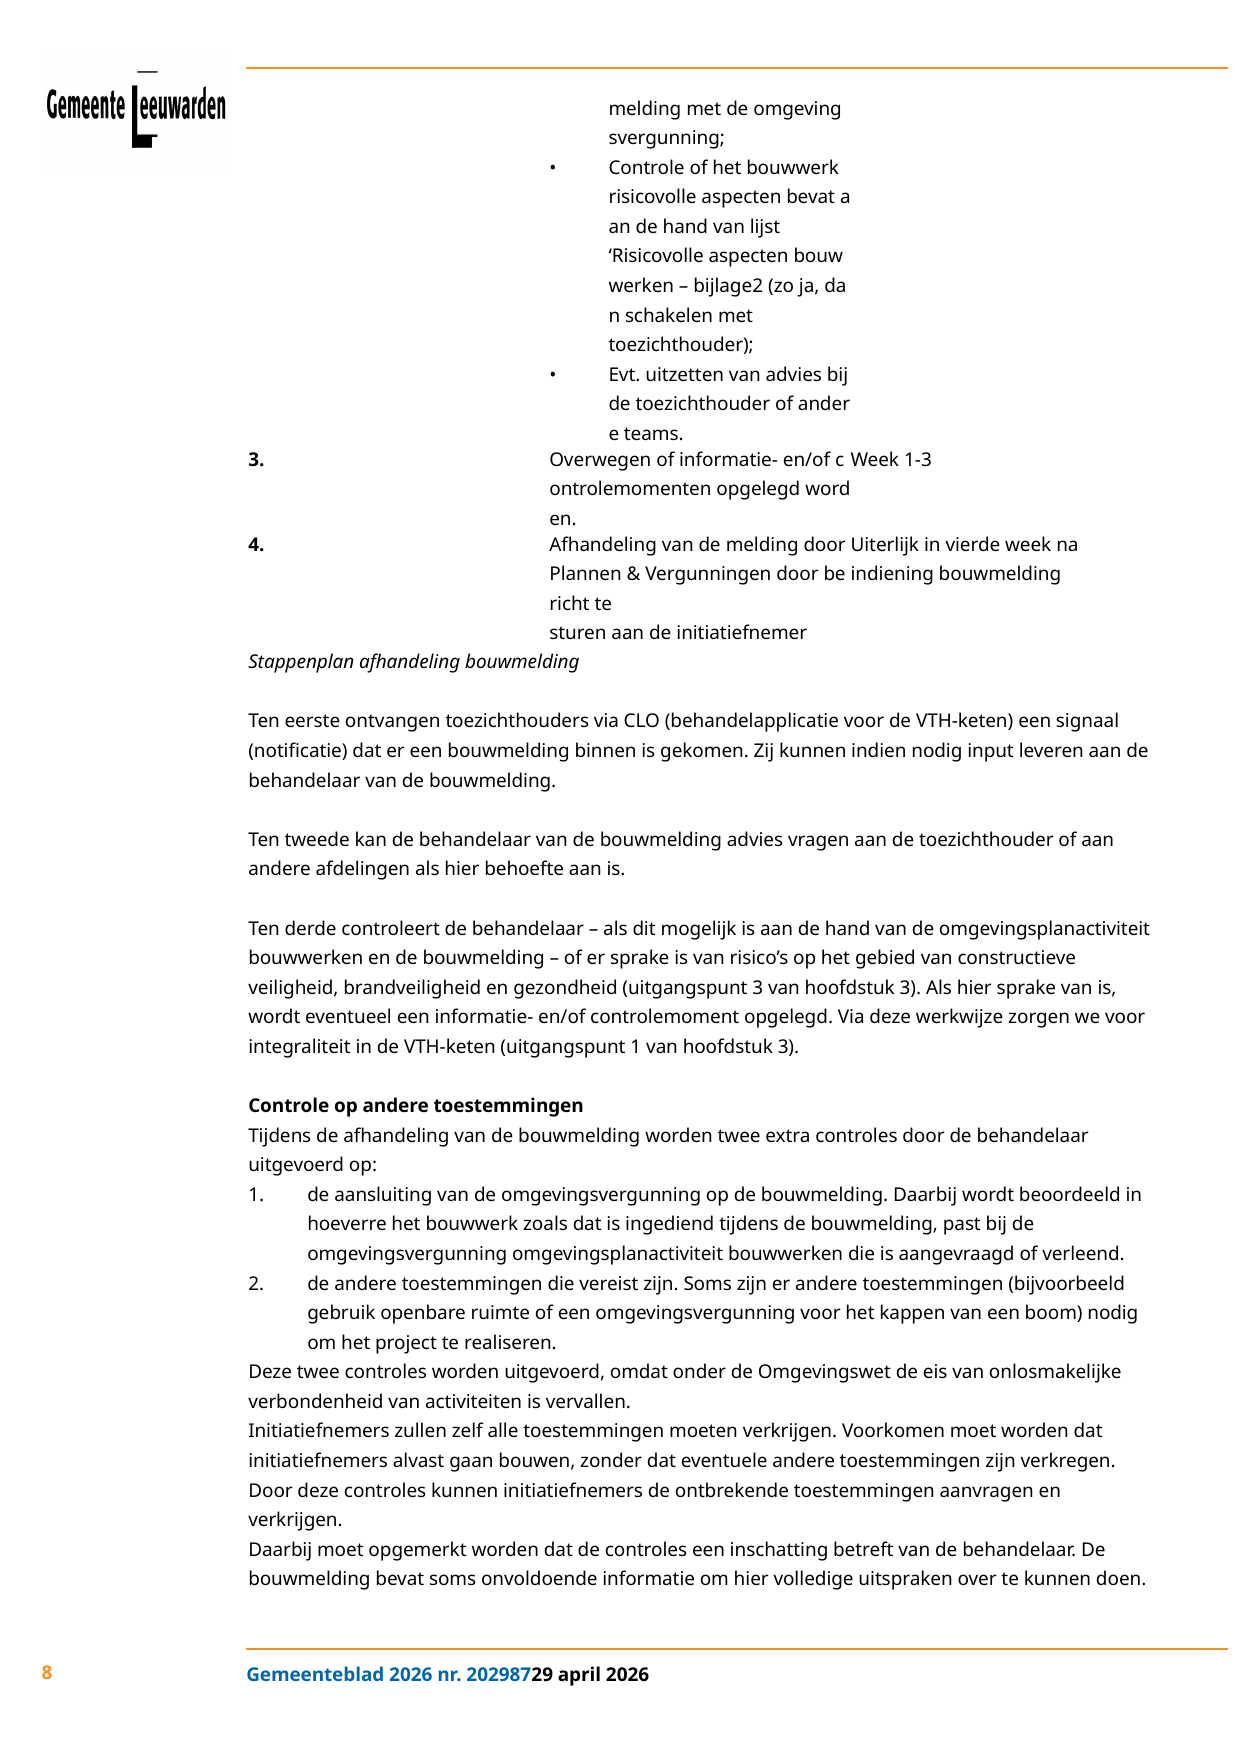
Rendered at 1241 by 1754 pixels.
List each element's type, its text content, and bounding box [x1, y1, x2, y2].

text Initiatiefnemers zullen zelf alle toestemmingen moeten verkrijgen. Voorkomen moet worden dat initiatiefnemers alvast gaan bouwen, zonder dat eventuele andere toestemmingen zijn verkregen. Door deze controles kunnen initiatiefnemers de ontbrekende toestemmingen aanvragen en verkrijgen. [248, 1418, 1152, 1532]
text Stappenplan afhandeling bouwmelding [248, 648, 1152, 674]
text Daarbij moet opgemerkt worden dat de controles een inschatting betreft van de behandelaar. De bouwmelding bevat soms onvoldoende informatie om hier volledige uitspraken over te kunnen doen. [248, 1536, 1152, 1591]
text Tijdens de afhandeling van de bouwmelding worden twee extra controles door de behandelaar uitgevoerd op: [248, 1122, 1152, 1177]
table_cell 3. [248, 446, 549, 531]
table_cell Uiterlijk in vierde week na indiening bouwmelding [850, 531, 1152, 645]
table_cell Week 1-3 [850, 446, 1152, 531]
list de aansluiting van de omgevingsvergunning op de bouwmelding. Daarbij wordt beoordeeld in hoeverre het bouwwerk zoals dat is ingediend tijdens de bouwmelding, past bij de omgevingsvergunning omgevingsplanactiviteit bouwwerken die is aangevraagd of verleend. [248, 1181, 1152, 1266]
table_cell Overwegen of informatie- en/of controlemomenten opgelegd worden. [549, 446, 850, 531]
text Ten tweede kan de behandelaar van de bouwmelding advies vragen aan de toezichthouder of aan andere afdelingen als hier behoefte aan is. [248, 826, 1152, 881]
table_cell [850, 95, 1152, 446]
picture [41, 47, 231, 172]
table_cell melding met de omgevingsvergunning; Controle of het bouwwerk risicovolle aspecten bevat aan de hand van lijst ‘Risicovolle aspecten bouwwerken – bijlage2 (zo ja, dan schakelen met toezichthouder); Evt. uitzetten van advies bij de toezichthouder of andere teams. [549, 95, 850, 446]
text Ten derde controleert de behandelaar – als dit mogelijk is aan de hand van de omgevingsplanactiviteit bouwwerken en de bouwmelding – of er sprake is van risico’s op het gebied van constructieve veiligheid, brandveiligheid en gezondheid (uitgangspunt 3 van hoofdstuk 3). Als hier sprake van is, wordt eventueel een informatie- en/of controlemoment opgelegd. Via deze werkwijze zorgen we voor integraliteit in de VTH-keten (uitgangspunt 1 van hoofdstuk 3). [248, 915, 1152, 1059]
table_cell 4. [248, 531, 549, 645]
table_cell [248, 95, 549, 446]
text Controle op andere toestemmingen [248, 1092, 1152, 1118]
list de andere toestemmingen die vereist zijn. Soms zijn er andere toestemmingen (bijvoorbeeld gebruik openbare ruimte of een omgevingsvergunning voor het kappen van een boom) nodig om het project te realiseren. [248, 1270, 1152, 1355]
text Ten eerste ontvangen toezichthouders via CLO (behandelapplicatie voor de VTH-keten) een signaal (notificatie) dat er een bouwmelding binnen is gekomen. Zij kunnen indien nodig input leveren aan de behandelaar van de bouwmelding. [248, 708, 1152, 793]
text Deze twee controles worden uitgevoerd, omdat onder de Omgevingswet de eis van onlosmakelijke verbondenheid van activiteiten is vervallen. [248, 1358, 1152, 1414]
table_cell Afhandeling van de melding door Plannen & Vergunningen door bericht te sturen aan de initiatiefnemer [549, 531, 850, 645]
